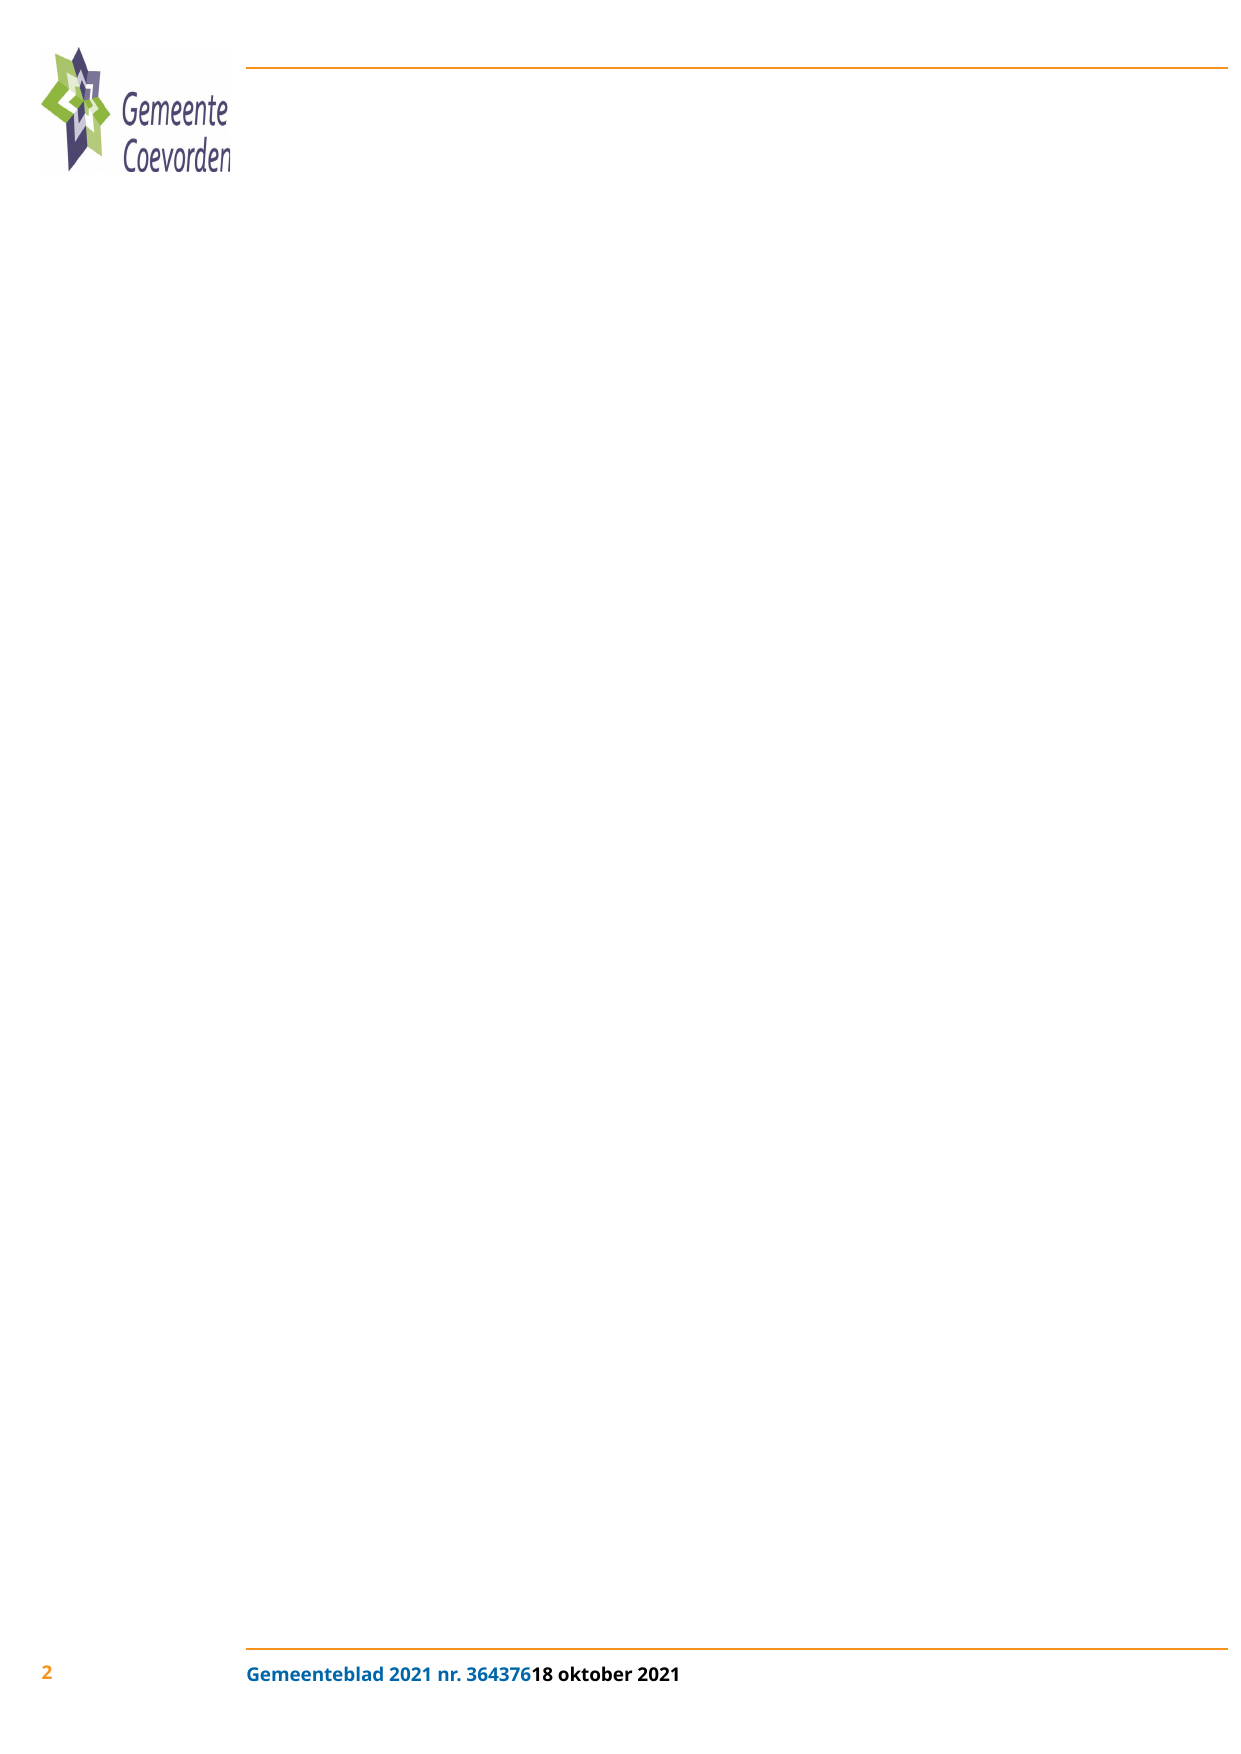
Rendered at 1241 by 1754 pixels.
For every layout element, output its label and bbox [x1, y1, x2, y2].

picture [41, 47, 231, 172]
